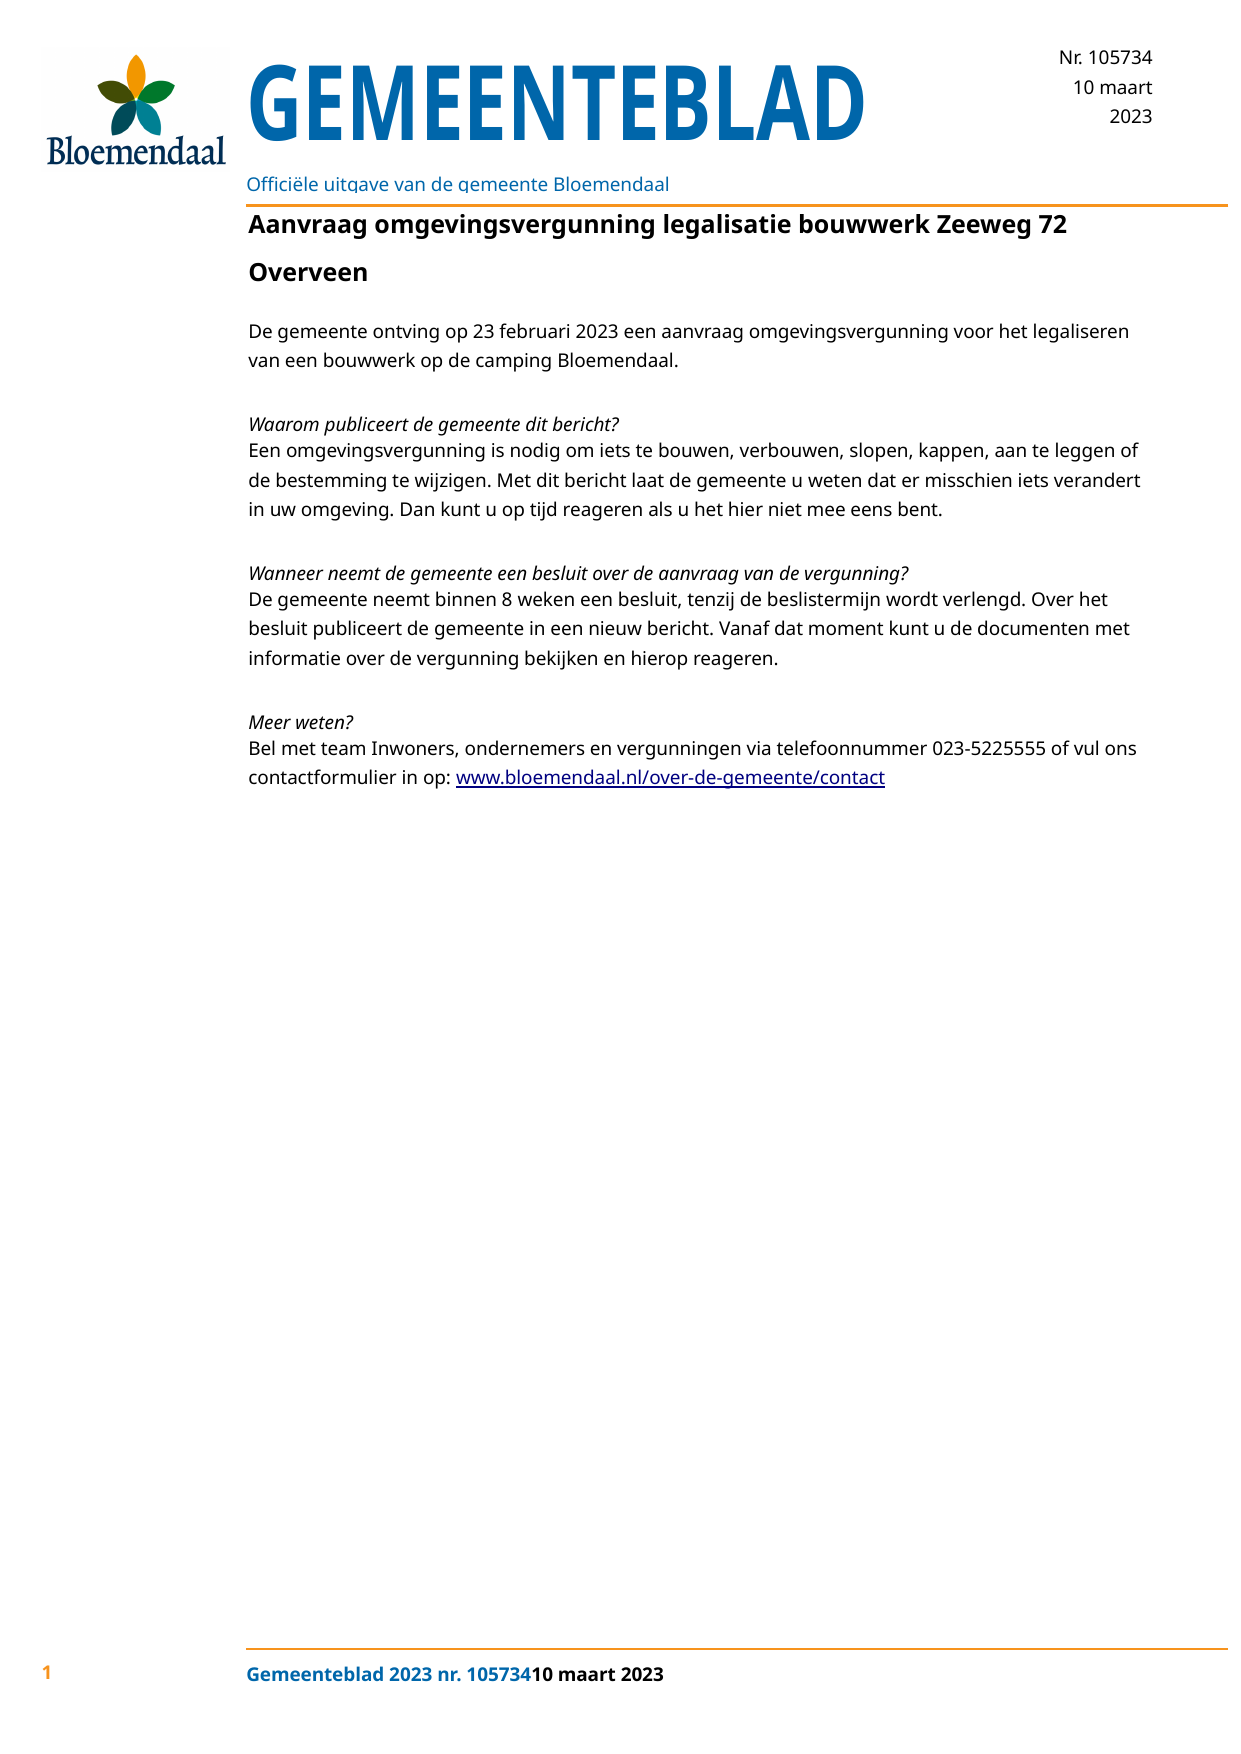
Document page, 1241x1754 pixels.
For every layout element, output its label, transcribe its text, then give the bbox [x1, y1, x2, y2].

text Meer weten? [248, 709, 1152, 735]
text De gemeente ontving op 23 februari 2023 een aanvraag omgevingsvergunning voor het legaliseren van een bouwwerk op de camping Bloemendaal. [248, 318, 1152, 373]
text Wanneer neemt de gemeente een besluit over de aanvraag van de vergunning? [248, 560, 1152, 586]
text Bel met team Inwoners, ondernemers en vergunningen via telefoonnummer 023-5225555 of vul ons contactformulier in op: www.bloemendaal.nl/over-de-gemeente/contact [248, 735, 1152, 790]
picture [41, 47, 231, 172]
text Een omgevingsvergunning is nodig om iets te bouwen, verbouwen, slopen, kappen, aan te leggen of de bestemming te wijzigen. Met dit bericht laat de gemeente u weten dat er misschien iets verandert in uw omgeving. Dan kunt u op tijd reageren als u het hier niet mee eens bent. [248, 437, 1152, 522]
text Aanvraag omgevingsvergunning legalisatie bouwwerk Zeeweg 72 Overveen [248, 207, 1152, 288]
text De gemeente neemt binnen 8 weken een besluit, tenzij de beslistermijn wordt verlengd. Over het besluit publiceert de gemeente in een nieuw bericht. Vanaf dat moment kunt u de documenten met informatie over de vergunning bekijken en hierop reageren. [248, 586, 1152, 671]
text Waarom publiceert de gemeente dit bericht? [248, 411, 1152, 437]
